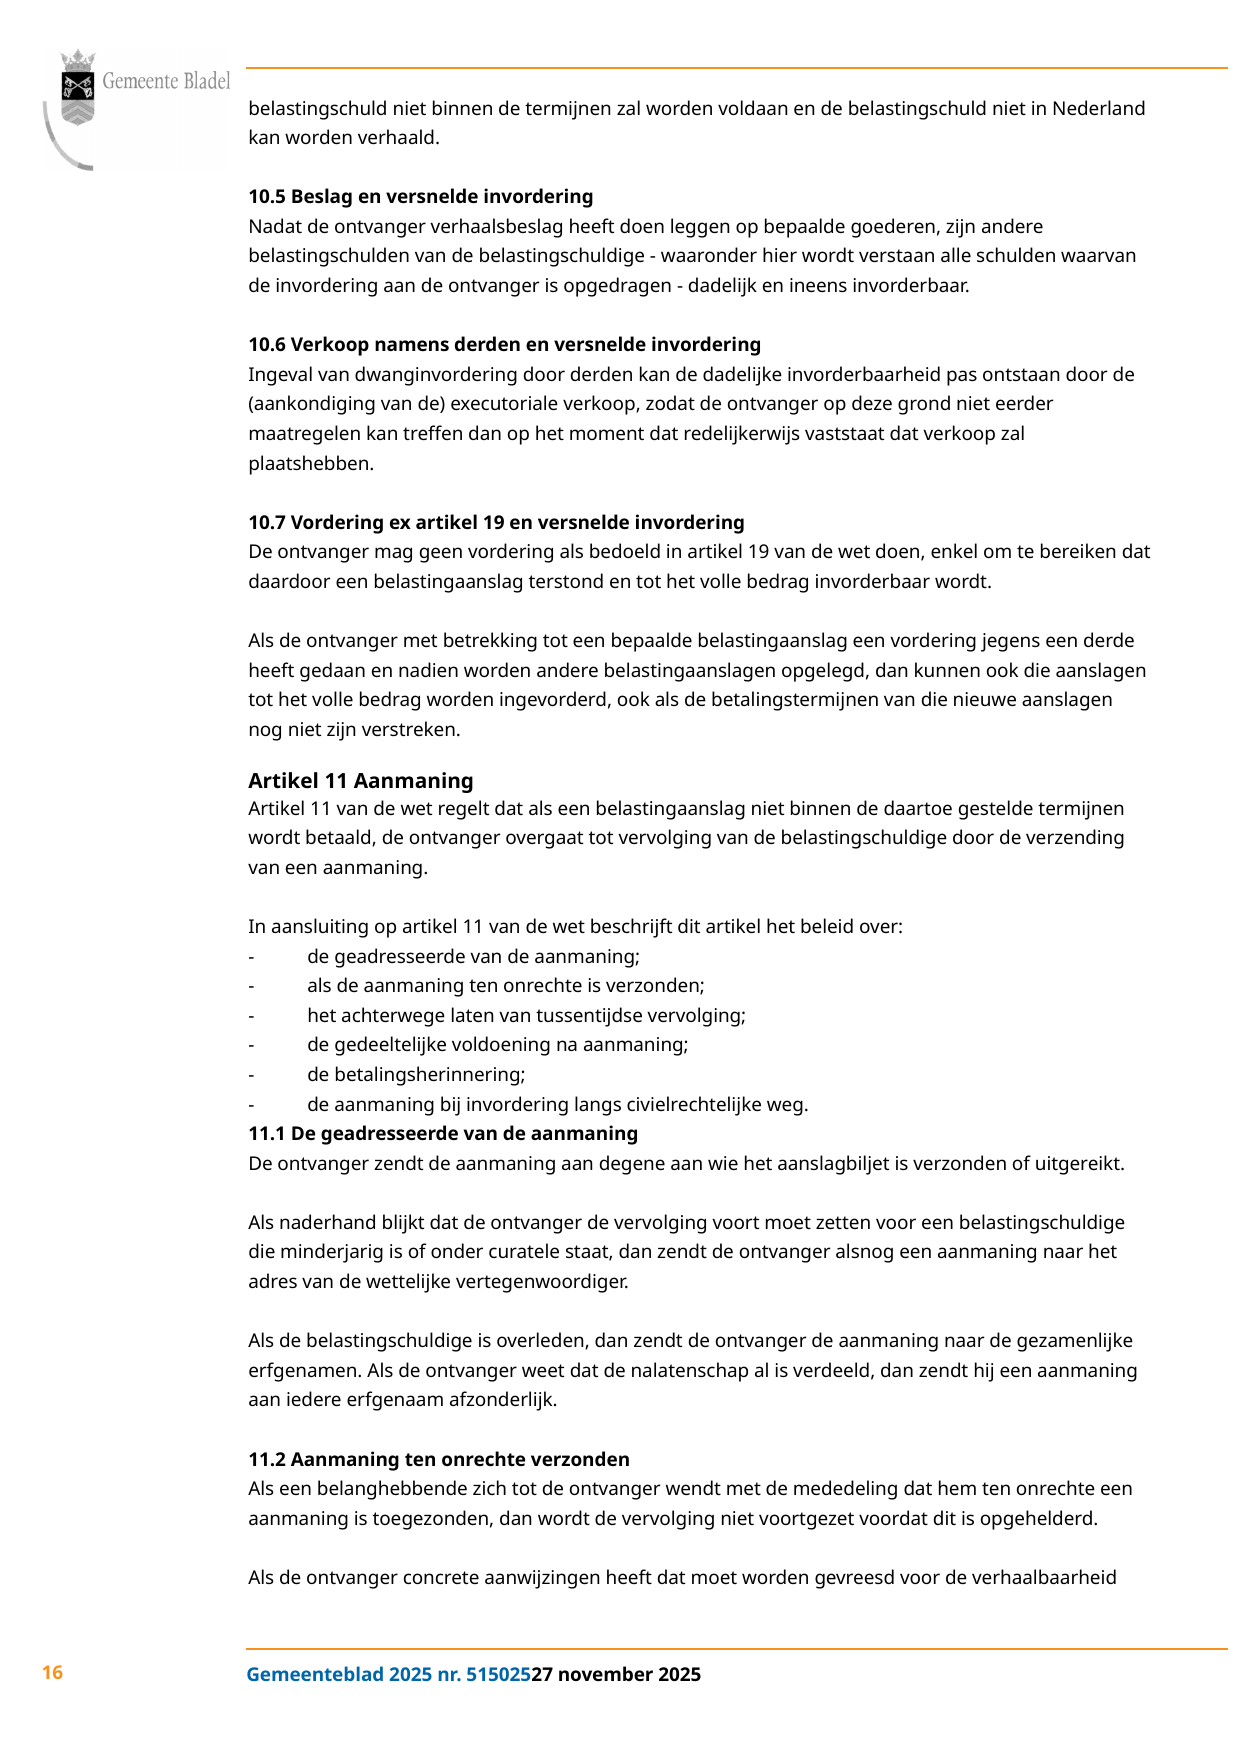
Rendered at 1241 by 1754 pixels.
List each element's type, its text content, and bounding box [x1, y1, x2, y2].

list de gedeeltelijke voldoening na aanmaning; [248, 1032, 1152, 1057]
list de geadresseerde van de aanmaning; [248, 943, 1152, 968]
text De ontvanger zendt de aanmaning aan degene aan wie het aanslagbiljet is verzonden of uitgereikt. [248, 1150, 1152, 1176]
text Als de belastingschuldige is overleden, dan zendt de ontvanger de aanmaning naar de gezamenlijke erfgenamen. Als de ontvanger weet dat de nalatenschap al is verdeeld, dan zendt hij een aanmaning aan iedere erfgenaam afzonderlijk. [248, 1327, 1152, 1412]
text Als de ontvanger concrete aanwijzingen heeft dat moet worden gevreesd voor de verhaalbaarheid [248, 1564, 1152, 1590]
text Ingeval van dwanginvordering door derden kan de dadelijke invorderbaarheid pas ontstaan door de (aankondiging van de) executoriale verkoop, zodat de ontvanger op deze grond niet eerder maatregelen kan treffen dan op het moment dat redelijkerwijs vaststaat dat verkoop zal plaatshebben. [248, 361, 1152, 476]
text In aansluiting op artikel 11 van de wet beschrijft dit artikel het beleid over: [248, 913, 1152, 939]
text Als naderhand blijkt dat de ontvanger de vervolging voort moet zetten voor een belastingschuldige die minderjarig is of onder curatele staat, dan zendt de ontvanger alsnog een aanmaning naar het adres van de wettelijke vertegenwoordiger. [248, 1209, 1152, 1294]
list de betalingsherinnering; [248, 1061, 1152, 1087]
text Als een belanghebbende zich tot de ontvanger wendt met de mededeling dat hem ten onrechte een aanmaning is toegezonden, dan wordt de vervolging niet voortgezet voordat dit is opgehelderd. [248, 1475, 1152, 1531]
text 10.7 Vordering ex artikel 19 en versnelde invordering [248, 509, 1152, 535]
text 10.6 Verkoop namens derden en versnelde invordering [248, 331, 1152, 357]
text Nadat de ontvanger verhaalsbeslag heeft doen leggen op bepaalde goederen, zijn andere belastingschulden van de belastingschuldige - waaronder hier wordt verstaan alle schulden waarvan de invordering aan de ontvanger is opgedragen - dadelijk en ineens invorderbaar. [248, 213, 1152, 298]
list de aanmaning bij invordering langs civielrechtelijke weg. [248, 1091, 1152, 1116]
text 11.1 De geadresseerde van de aanmaning [248, 1120, 1152, 1146]
text 10.5 Beslag en versnelde invordering [248, 183, 1152, 209]
text Als de ontvanger met betrekking tot een bepaalde belastingaanslag een vordering jegens een derde heeft gedaan en nadien worden andere belastingaanslagen opgelegd, dan kunnen ook die aanslagen tot het volle bedrag worden ingevorderd, ook als de betalingstermijnen van die nieuwe aanslagen nog niet zijn verstreken. [248, 627, 1152, 742]
list als de aanmaning ten onrechte is verzonden; [248, 972, 1152, 998]
text 11.2 Aanmaning ten onrechte verzonden [248, 1446, 1152, 1471]
text De ontvanger mag geen vordering als bedoeld in artikel 19 van de wet doen, enkel om te bereiken dat daardoor een belastingaanslag terstond en tot het volle bedrag invorderbaar wordt. [248, 538, 1152, 594]
text belastingschuld niet binnen de termijnen zal worden voldaan en de belastingschuld niet in Nederland kan worden verhaald. [248, 95, 1152, 150]
text Artikel 11 Aanmaning [248, 766, 1152, 795]
picture [41, 47, 231, 172]
list het achterwege laten van tussentijdse vervolging; [248, 1002, 1152, 1028]
text Artikel 11 van de wet regelt dat als een belastingaanslag niet binnen de daartoe gestelde termijnen wordt betaald, de ontvanger overgaat tot vervolging van de belastingschuldige door de verzending van een aanmaning. [248, 795, 1152, 880]
